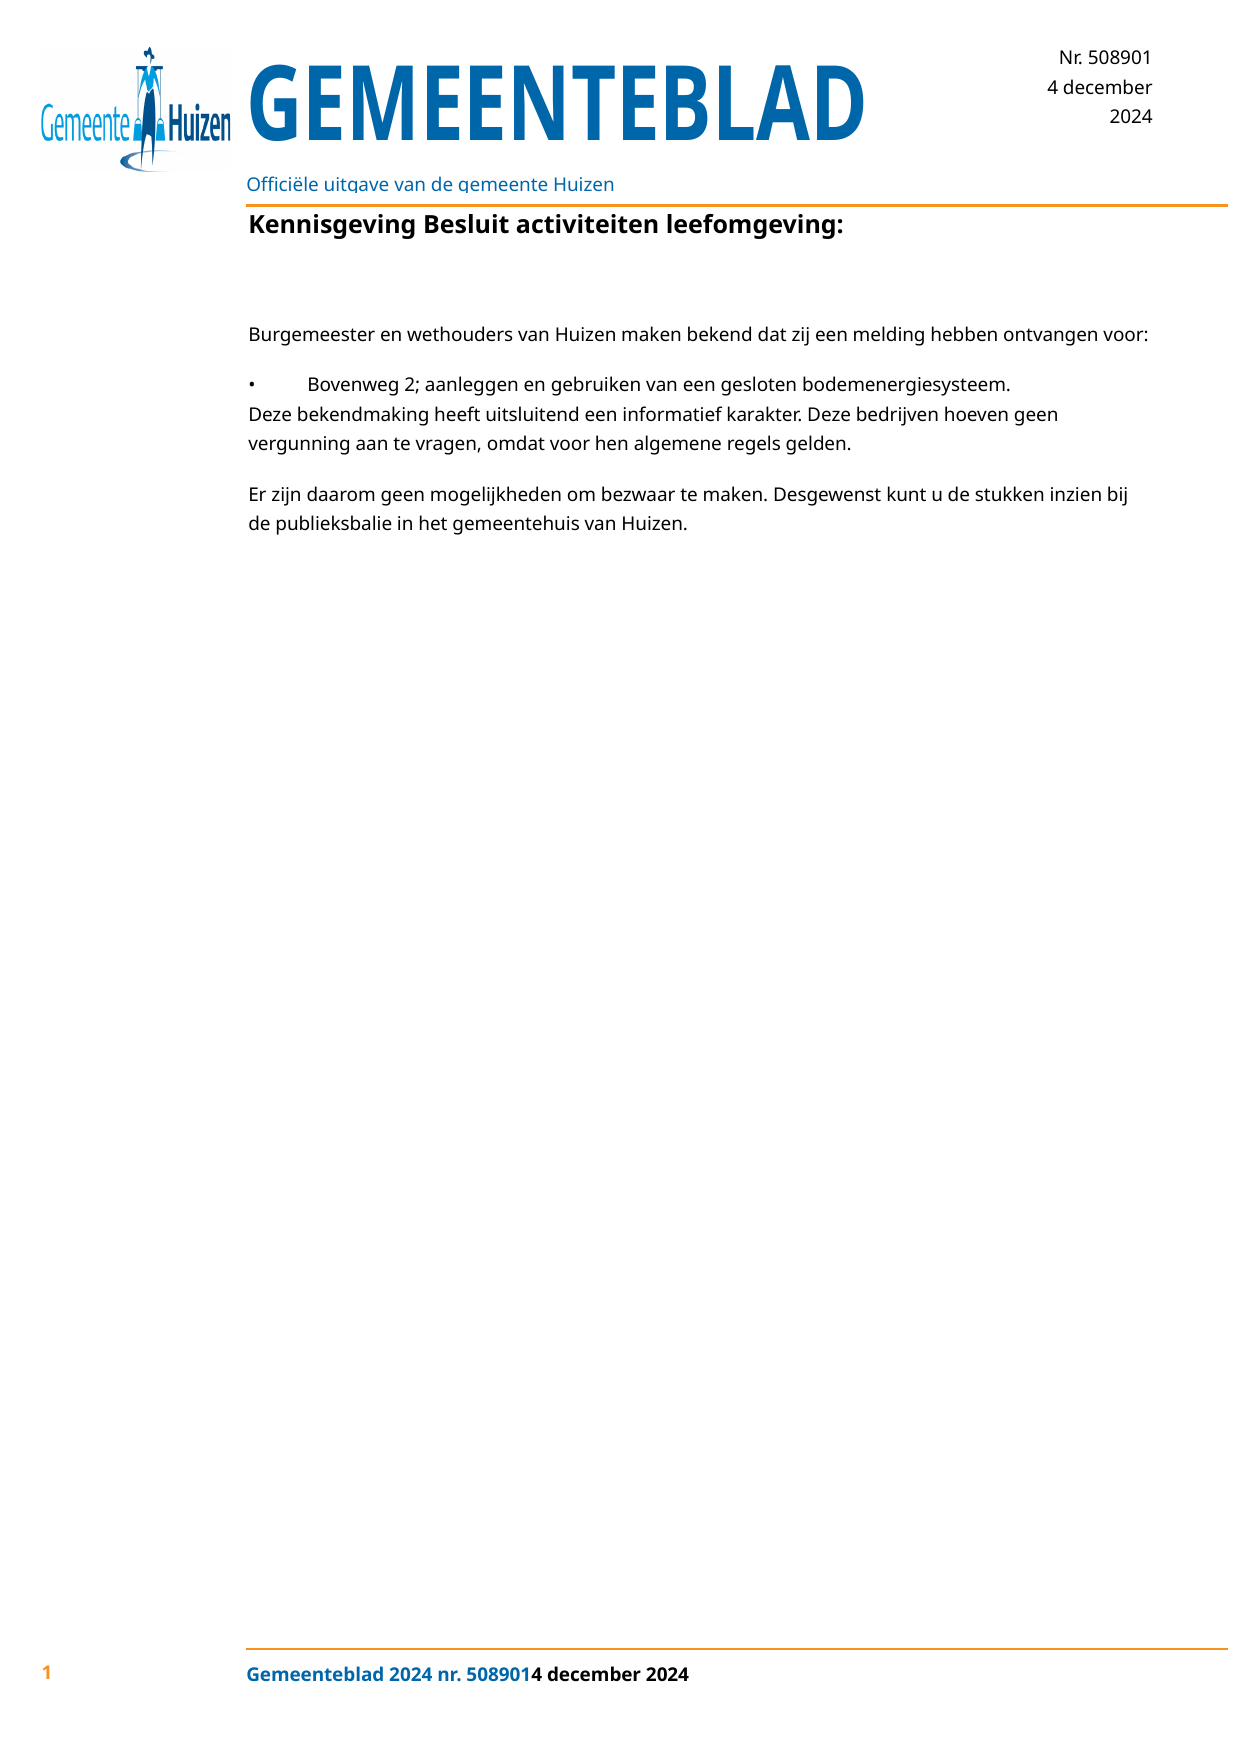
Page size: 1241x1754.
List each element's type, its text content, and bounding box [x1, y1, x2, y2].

text Kennisgeving Besluit activiteiten leefomgeving: [248, 207, 1152, 241]
picture [41, 47, 231, 172]
text Deze bekendmaking heeft uitsluitend een informatief karakter. Deze bedrijven hoeven geen vergunning aan te vragen, omdat voor hen algemene regels gelden. [248, 401, 1152, 456]
text Burgemeester en wethouders van Huizen maken bekend dat zij een melding hebben ontvangen voor: [248, 321, 1152, 346]
text Er zijn daarom geen mogelijkheden om bezwaar te maken. Desgewenst kunt u de stukken inzien bij de publieksbalie in het gemeentehuis van Huizen. [248, 481, 1152, 536]
list Bovenweg 2; aanleggen en gebruiken van een gesloten bodemenergiesysteem. [248, 371, 1152, 397]
